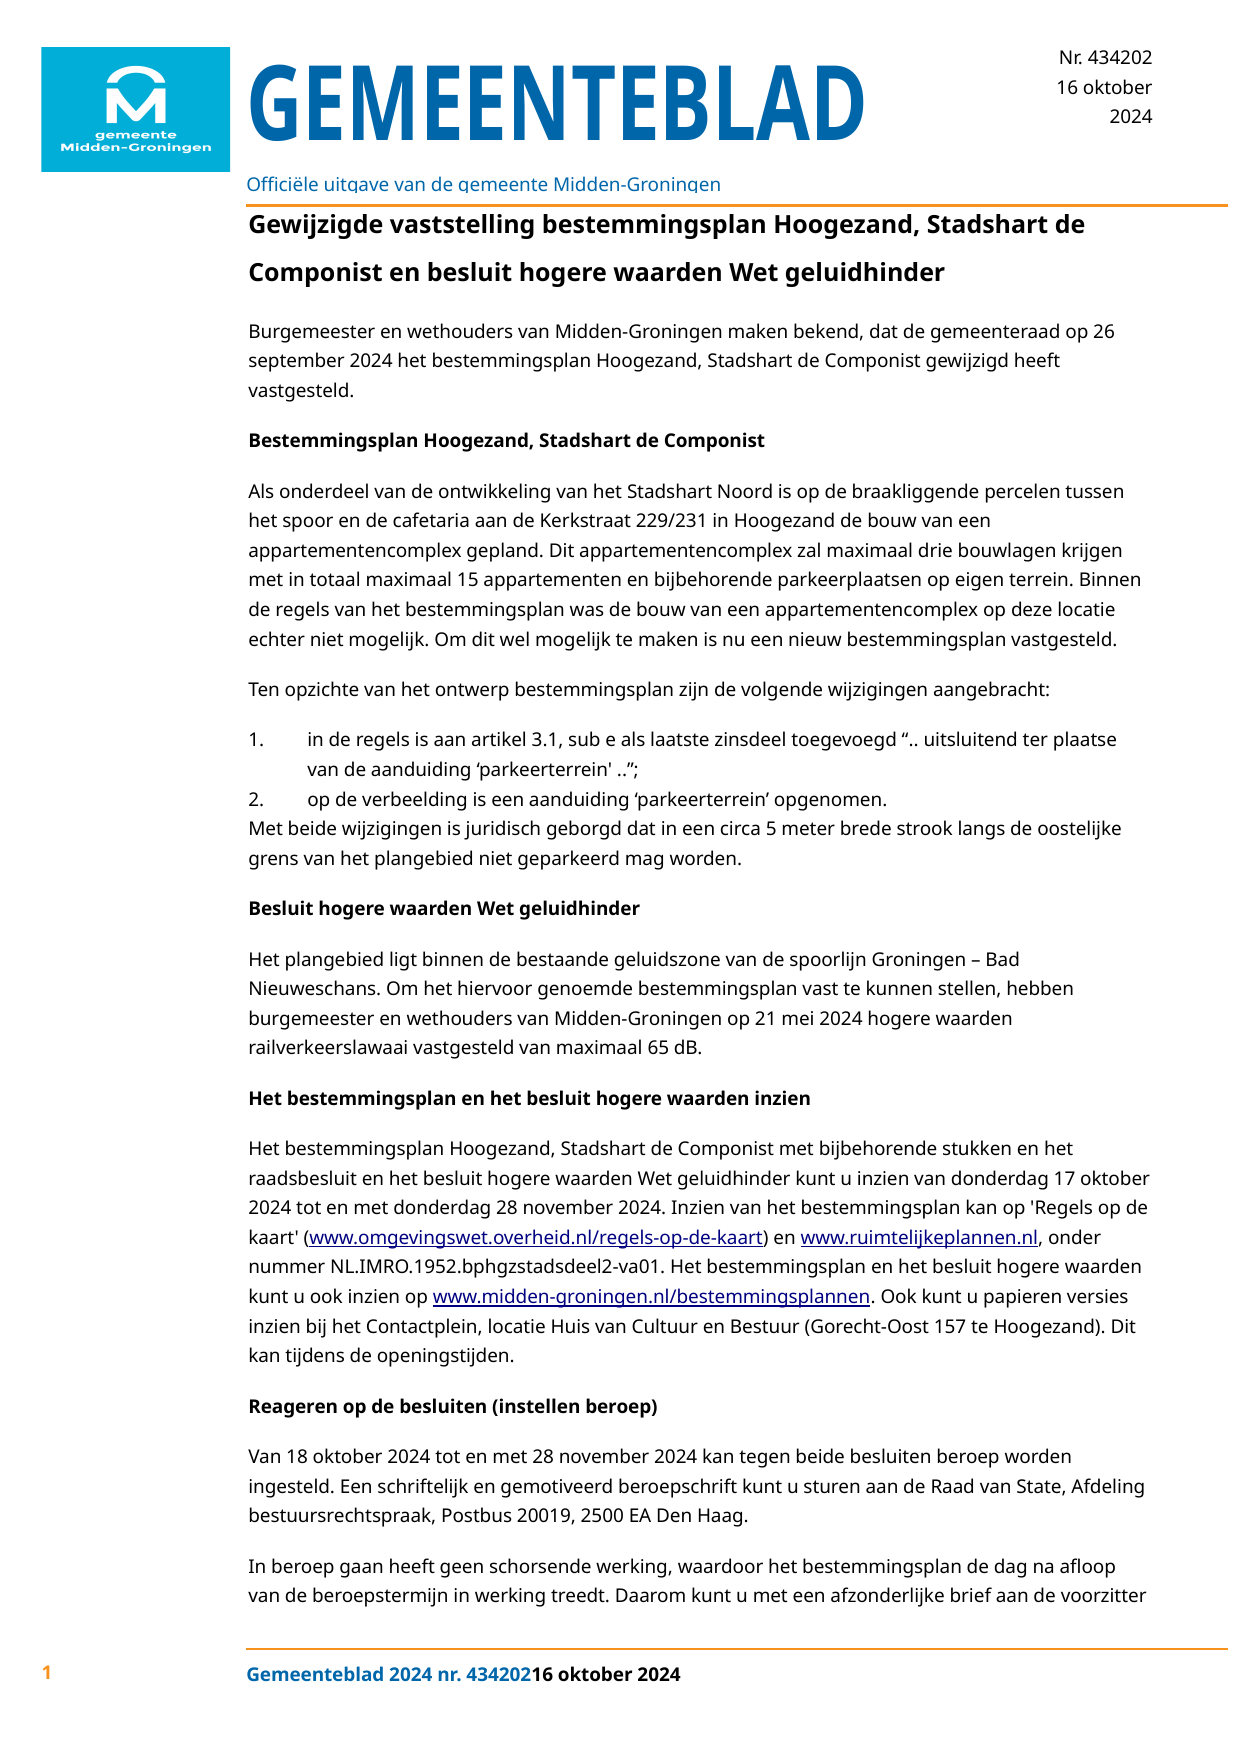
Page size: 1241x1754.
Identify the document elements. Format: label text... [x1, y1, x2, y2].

text Met beide wijzigingen is juridisch geborgd dat in een circa 5 meter brede strook langs de oostelijke grens van het plangebied niet geparkeerd mag worden. [248, 815, 1152, 871]
list op de verbeelding is een aanduiding ‘parkeerterrein’ opgenomen. [248, 786, 1152, 812]
text Bestemmingsplan Hoogezand, Stadshart de Componist [248, 427, 1152, 453]
text Van 18 oktober 2024 tot en met 28 november 2024 kan tegen beide besluiten beroep worden ingesteld. Een schriftelijk en gemotiveerd beroepschrift kunt u sturen aan de Raad van State, Afdeling bestuursrechtspraak, Postbus 20019, 2500 EA Den Haag. [248, 1443, 1152, 1528]
picture [108, 66, 164, 82]
list in de regels is aan artikel 3.1, sub e als laatste zinsdeel toegevoegd “.. uitsluitend ter plaatse van de aanduiding ‘parkeerterrein' ..”; [248, 727, 1152, 782]
text Besluit hogere waarden Wet geluidhinder [248, 895, 1152, 921]
text Burgemeester en wethouders van Midden-Groningen maken bekend, dat de gemeenteraad op 26 september 2024 het bestemmingsplan Hoogezand, Stadshart de Componist gewijzigd heeft vastgesteld. [248, 318, 1152, 403]
text Het plangebied ligt binnen de bestaande geluidszone van de spoorlijn Groningen – Bad Nieuweschans. Om het hiervoor genoemde bestemmingsplan vast te kunnen stellen, hebben burgemeester en wethouders van Midden-Groningen op 21 mei 2024 hogere waarden railverkeerslawaai vastgesteld van maximaal 65 dB. [248, 946, 1152, 1060]
text Het bestemmingsplan Hoogezand, Stadshart de Componist met bijbehorende stukken en het raadsbesluit en het besluit hogere waarden Wet geluidhinder kunt u inzien van donderdag 17 oktober 2024 tot en met donderdag 28 november 2024. Inzien van het bestemmingsplan kan op 'Regels op de kaart' (www.omgevingswet.overheid.nl/regels-op-de-kaart) en www.ruimtelijkeplannen.nl, onder nummer NL.IMRO.1952.bphgzstadsdeel2-va01. Het bestemmingsplan en het besluit hogere waarden kunt u ook inzien op www.midden-groningen.nl/bestemmingsplannen. Ook kunt u papieren versies inzien bij het Contactplein, locatie Huis van Cultuur en Bestuur (Gorecht-Oost 157 te Hoogezand). Dit kan tijdens de openingstijden. [248, 1135, 1152, 1368]
text Het bestemmingsplan en het besluit hogere waarden inzien [248, 1085, 1152, 1111]
text Als onderdeel van de ontwikkeling van het Stadshart Noord is op de braakliggende percelen tussen het spoor en de cafetaria aan de Kerkstraat 229/231 in Hoogezand de bouw van een appartementencomplex gepland. Dit appartementencomplex zal maximaal drie bouwlagen krijgen met in totaal maximaal 15 appartementen en bijbehorende parkeerplaatsen op eigen terrein. Binnen de regels van het bestemmingsplan was de bouw van een appartementencomplex op deze locatie echter niet mogelijk. Om dit wel mogelijk te maken is nu een nieuw bestemmingsplan vastgesteld. [248, 478, 1152, 652]
picture [107, 89, 165, 122]
text Ten opzichte van het ontwerp bestemmingsplan zijn de volgende wijzigingen aangebracht: [248, 676, 1152, 702]
text In beroep gaan heeft geen schorsende werking, waardoor het bestemmingsplan de dag na afloop van de beroepstermijn in werking treedt. Daarom kunt u met een afzonderlijke brief aan de voorzitter [248, 1553, 1152, 1608]
text Gewijzigde vaststelling bestemmingsplan Hoogezand, Stadshart de Componist en besluit hogere waarden Wet geluidhinder [248, 207, 1152, 288]
text Reageren op de besluiten (instellen beroep) [248, 1393, 1152, 1419]
picture [184, 146, 190, 153]
